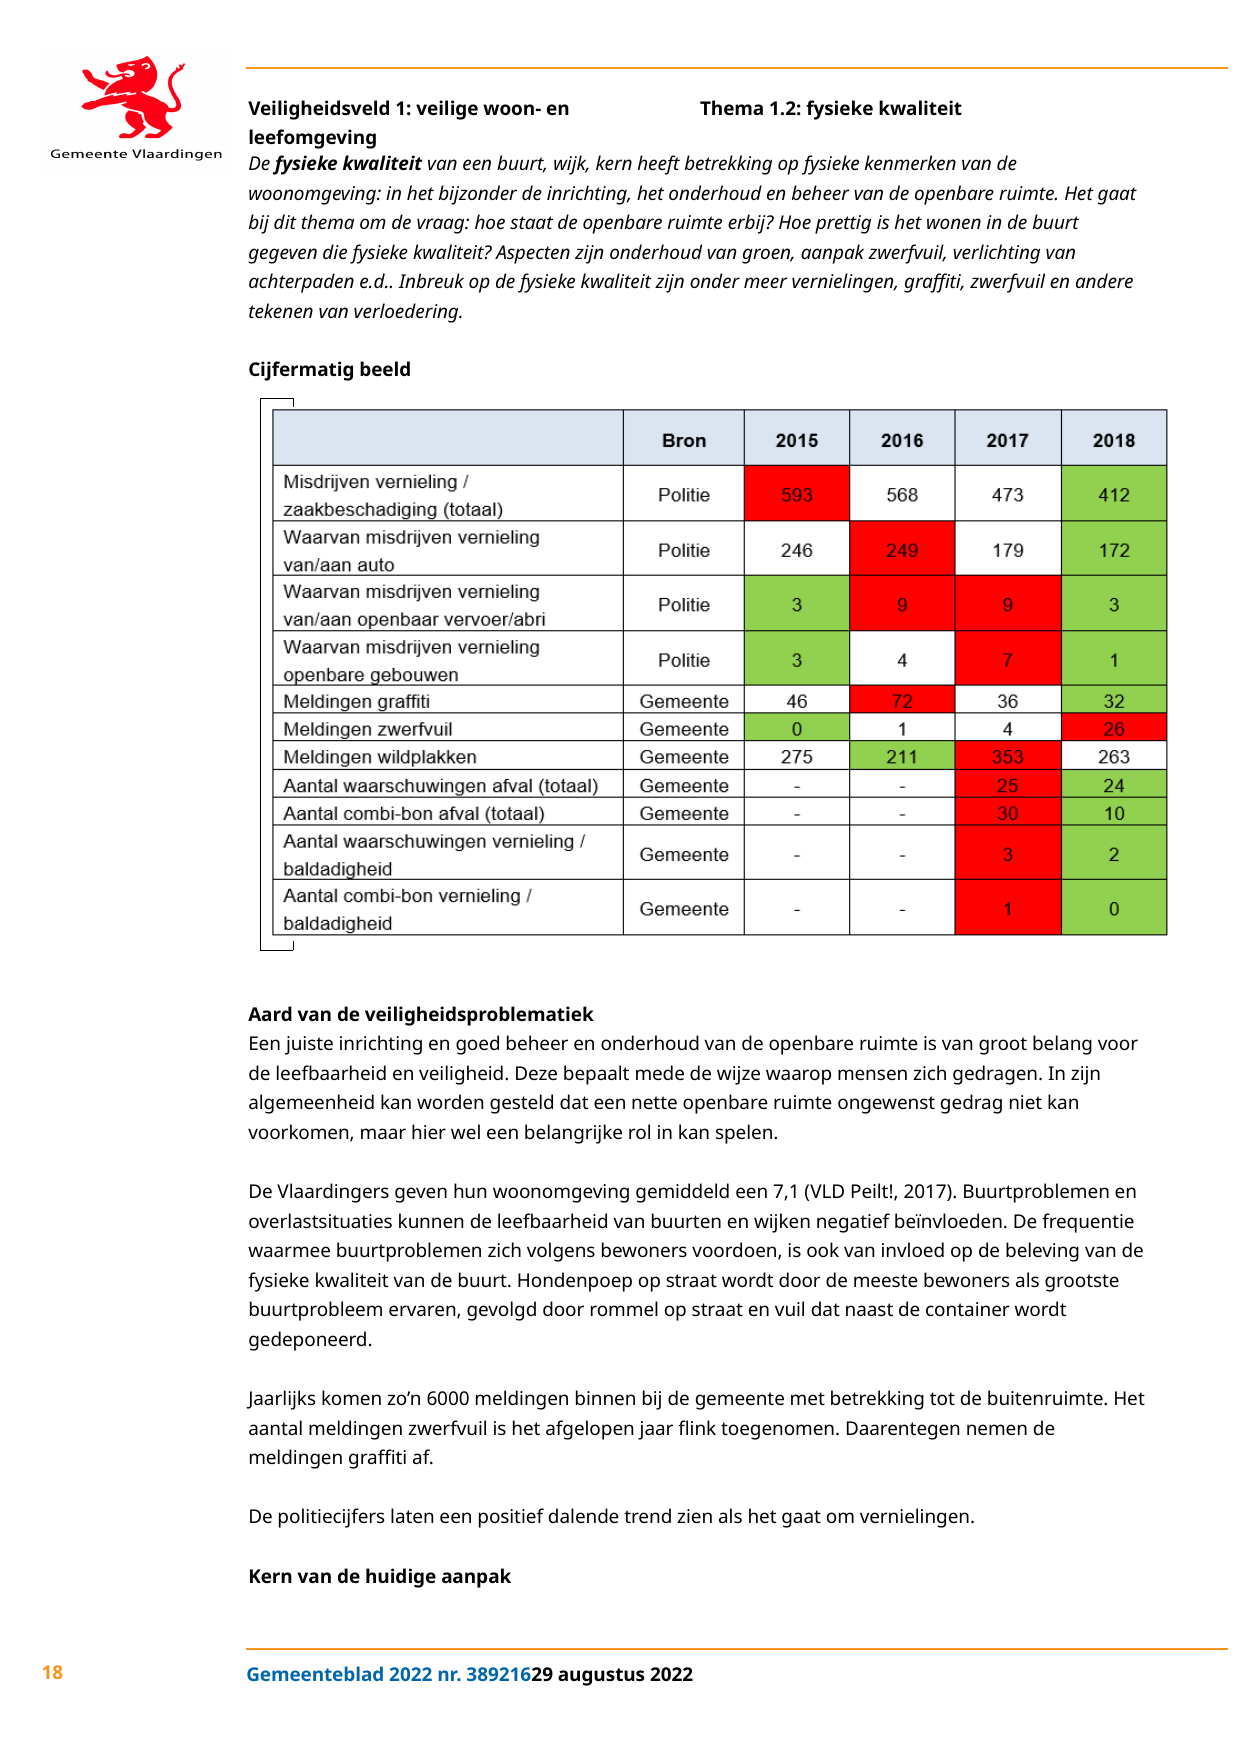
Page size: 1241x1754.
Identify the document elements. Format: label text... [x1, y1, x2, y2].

text Aard van de veiligheidsproblematiek [248, 1001, 1152, 1027]
table_header Veiligheidsveld 1: veilige woon- en leefomgeving [248, 95, 700, 150]
text De politiecijfers laten een positief dalende trend zien als het gaat om vernielingen. [248, 1504, 1152, 1529]
table_header Thema 1.2: fysieke kwaliteit [700, 95, 1152, 150]
picture [268, 407, 1173, 941]
picture [41, 47, 231, 172]
text Cijfermatig beeld [248, 357, 1152, 382]
text Kern van de huidige aanpak [248, 1563, 1152, 1589]
text Jaarlijks komen zo’n 6000 meldingen binnen bij de gemeente met betrekking tot de buitenruimte. Het aantal meldingen zwerfvuil is het afgelopen jaar flink toegenomen. Daarentegen nemen de meldingen graffiti af. [248, 1385, 1152, 1470]
text Een juiste inrichting en goed beheer en onderhoud van de openbare ruimte is van groot belang voor de leefbaarheid en veiligheid. Deze bepaalt mede de wijze waarop mensen zich gedragen. In zijn algemeenheid kan worden gesteld dat een nette openbare ruimte ongewenst gedrag niet kan voorkomen, maar hier wel een belangrijke rol in kan spelen. [248, 1030, 1152, 1145]
text De Vlaardingers geven hun woonomgeving gemiddeld een 7,1 (VLD Peilt!, 2017). Buurtproblemen en overlastsituaties kunnen de leefbaarheid van buurten en wijken negatief beïnvloeden. De frequentie waarmee buurtproblemen zich volgens bewoners voordoen, is ook van invloed op de beleving van de fysieke kwaliteit van de buurt. Hondenpoep op straat wordt door de meeste bewoners als grootste buurtprobleem ervaren, gevolgd door rommel op straat en vuil dat naast de container wordt gedeponeerd. [248, 1178, 1152, 1352]
table_cell De fysieke kwaliteit van een buurt, wijk, kern heeft betrekking op fysieke kenmerken van de woonomgeving: in het bijzonder de inrichting, het onderhoud en beheer van de openbare ruimte. Het gaat bij dit thema om de vraag: hoe staat de openbare ruimte erbij? Hoe prettig is het wonen in de buurt gegeven die fysieke kwaliteit? Aspecten zijn onderhoud van groen, aanpak zwerfvuil, verlichting van achterpaden e.d.. Inbreuk op de fysieke kwaliteit zijn onder meer vernielingen, graffiti, zwerfvuil en andere tekenen van verloedering. [248, 150, 1152, 324]
